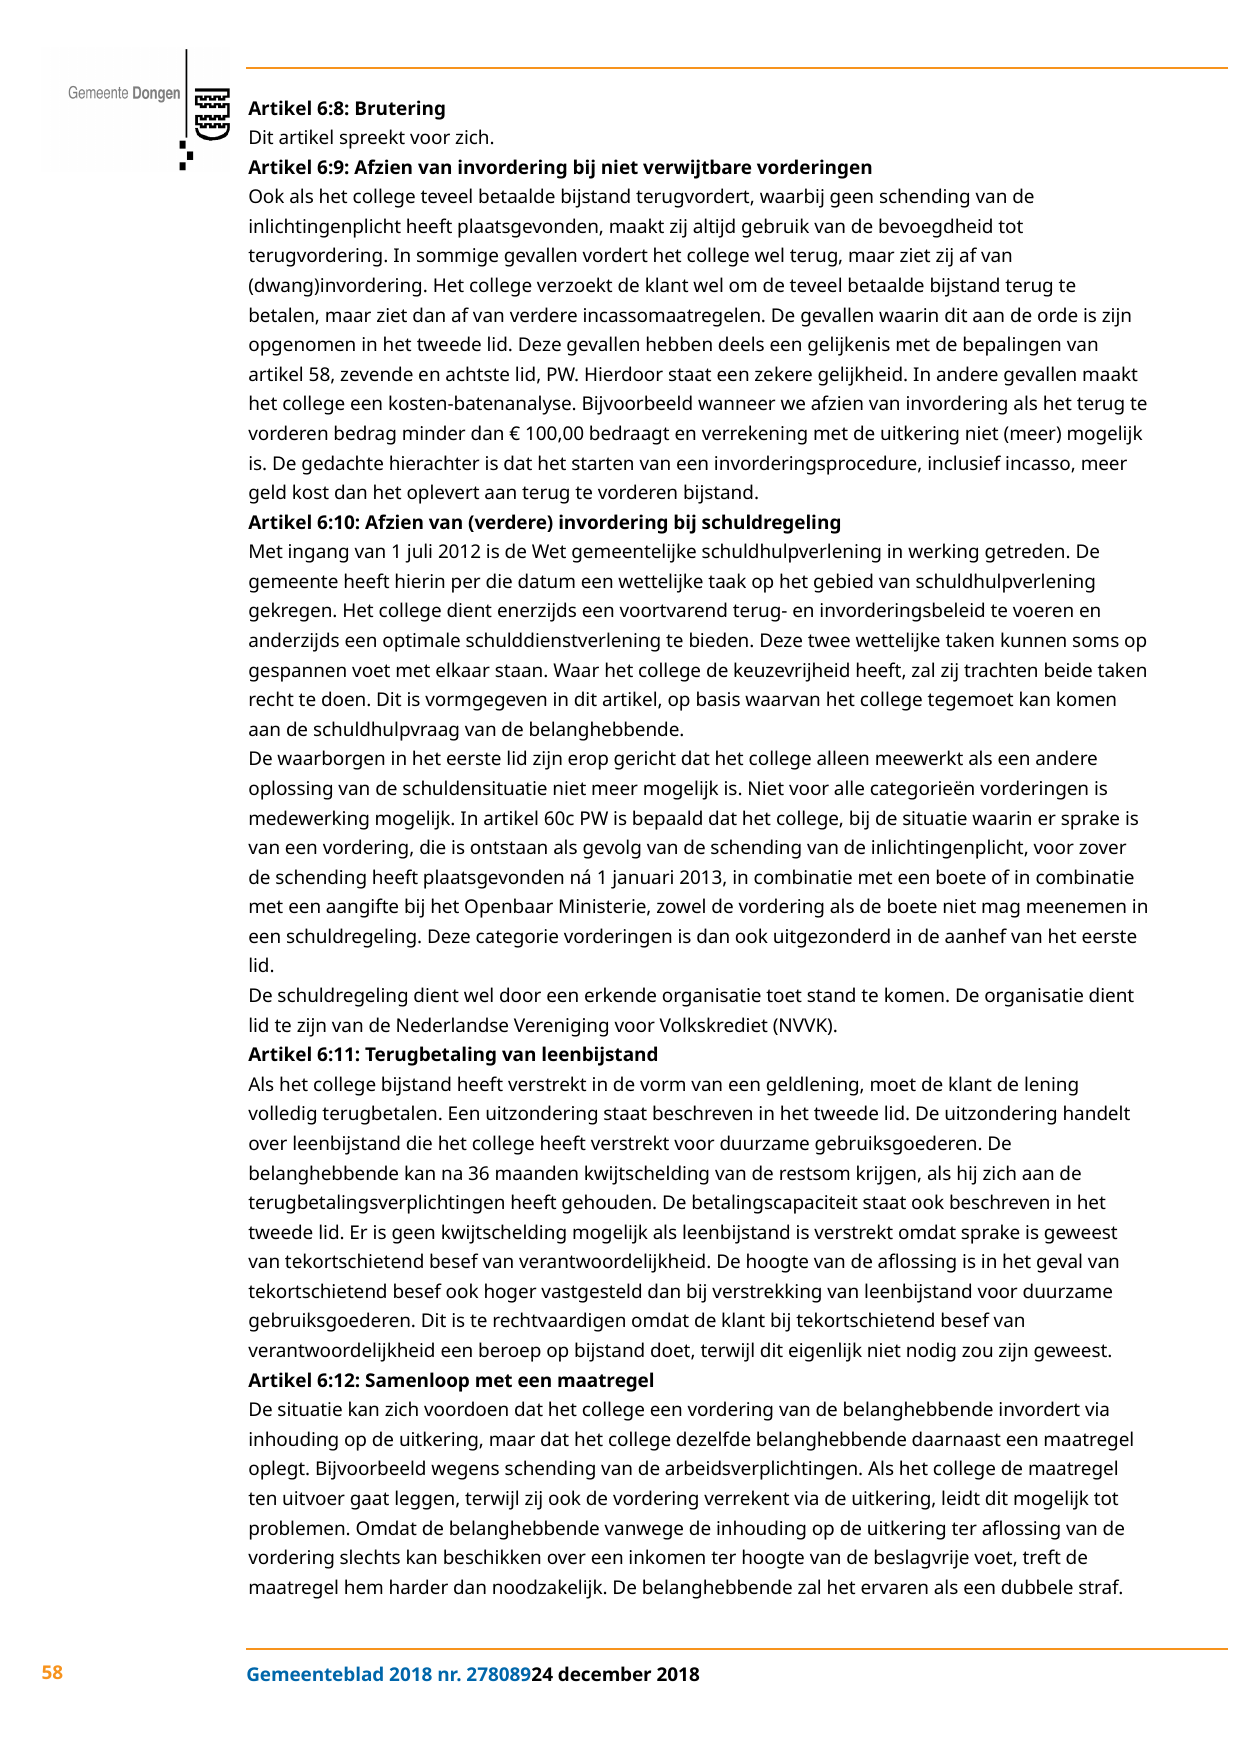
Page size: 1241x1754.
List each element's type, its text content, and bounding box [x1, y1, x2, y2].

picture [41, 47, 231, 172]
text Artikel 6:8: Brutering [248, 95, 1152, 121]
text Artikel 6:11: Terugbetaling van leenbijstand [248, 1041, 1152, 1067]
text Artikel 6:12: Samenloop met een maatregel [248, 1367, 1152, 1393]
text De schuldregeling dient wel door een erkende organisatie toet stand te komen. De organisatie dient lid te zijn van de Nederlandse Vereniging voor Volkskrediet (NVVK). [248, 982, 1152, 1038]
text Dit artikel spreekt voor zich. [248, 124, 1152, 150]
text Artikel 6:10: Afzien van (verdere) invordering bij schuldregeling [248, 509, 1152, 535]
text Als het college bijstand heeft verstrekt in de vorm van een geldlening, moet de klant de lening volledig terugbetalen. Een uitzondering staat beschreven in het tweede lid. De uitzondering handelt over leenbijstand die het college heeft verstrekt voor duurzame gebruiksgoederen. De belanghebbende kan na 36 maanden kwijtschelding van de restsom krijgen, als hij zich aan de terugbetalingsverplichtingen heeft gehouden. De betalingscapaciteit staat ook beschreven in het tweede lid. Er is geen kwijtschelding mogelijk als leenbijstand is verstrekt omdat sprake is geweest van tekortschietend besef van verantwoordelijkheid. De hoogte van de aflossing is in het geval van tekortschietend besef ook hoger vastgesteld dan bij verstrekking van leenbijstand voor duurzame gebruiksgoederen. Dit is te rechtvaardigen omdat de klant bij tekortschietend besef van verantwoordelijkheid een beroep op bijstand doet, terwijl dit eigenlijk niet nodig zou zijn geweest. [248, 1071, 1152, 1363]
text Met ingang van 1 juli 2012 is de Wet gemeentelijke schuldhulpverlening in werking getreden. De gemeente heeft hierin per die datum een wettelijke taak op het gebied van schuldhulpverlening gekregen. Het college dient enerzijds een voortvarend terug- en invorderingsbeleid te voeren en anderzijds een optimale schulddienstverlening te bieden. Deze twee wettelijke taken kunnen soms op gespannen voet met elkaar staan. Waar het college de keuzevrijheid heeft, zal zij trachten beide taken recht te doen. Dit is vormgegeven in dit artikel, op basis waarvan het college tegemoet kan komen aan de schuldhulpvraag van de belanghebbende. [248, 538, 1152, 742]
text De waarborgen in het eerste lid zijn erop gericht dat het college alleen meewerkt als een andere oplossing van de schuldensituatie niet meer mogelijk is. Niet voor alle categorieën vorderingen is medewerking mogelijk. In artikel 60c PW is bepaald dat het college, bij de situatie waarin er sprake is van een vordering, die is ontstaan als gevolg van de schending van de inlichtingenplicht, voor zover de schending heeft plaatsgevonden ná 1 januari 2013, in combinatie met een boete of in combinatie met een aangifte bij het Openbaar Ministerie, zowel de vordering als de boete niet mag meenemen in een schuldregeling. Deze categorie vorderingen is dan ook uitgezonderd in de aanhef van het eerste lid. [248, 746, 1152, 978]
text De situatie kan zich voordoen dat het college een vordering van de belanghebbende invordert via inhouding op de uitkering, maar dat het college dezelfde belanghebbende daarnaast een maatregel oplegt. Bijvoorbeeld wegens schending van de arbeidsverplichtingen. Als het college de maatregel ten uitvoer gaat leggen, terwijl zij ook de vordering verrekent via de uitkering, leidt dit mogelijk tot problemen. Omdat de belanghebbende vanwege de inhouding op de uitkering ter aflossing van de vordering slechts kan beschikken over een inkomen ter hoogte van de beslagvrije voet, treft de maatregel hem harder dan noodzakelijk. De belanghebbende zal het ervaren als een dubbele straf. [248, 1396, 1152, 1600]
text Ook als het college teveel betaalde bijstand terugvordert, waarbij geen schending van de inlichtingenplicht heeft plaatsgevonden, maakt zij altijd gebruik van de bevoegdheid tot terugvordering. In sommige gevallen vordert het college wel terug, maar ziet zij af van (dwang)invordering. Het college verzoekt de klant wel om de teveel betaalde bijstand terug te betalen, maar ziet dan af van verdere incassomaatregelen. De gevallen waarin dit aan de orde is zijn opgenomen in het tweede lid. Deze gevallen hebben deels een gelijkenis met de bepalingen van artikel 58, zevende en achtste lid, PW. Hierdoor staat een zekere gelijkheid. In andere gevallen maakt het college een kosten-batenanalyse. Bijvoorbeeld wanneer we afzien van invordering als het terug te vorderen bedrag minder dan € 100,00 bedraagt en verrekening met de uitkering niet (meer) mogelijk is. De gedachte hierachter is dat het starten van een invorderingsprocedure, inclusief incasso, meer geld kost dan het oplevert aan terug te vorderen bijstand. [248, 183, 1152, 505]
text Artikel 6:9: Afzien van invordering bij niet verwijtbare vorderingen [248, 154, 1152, 180]
